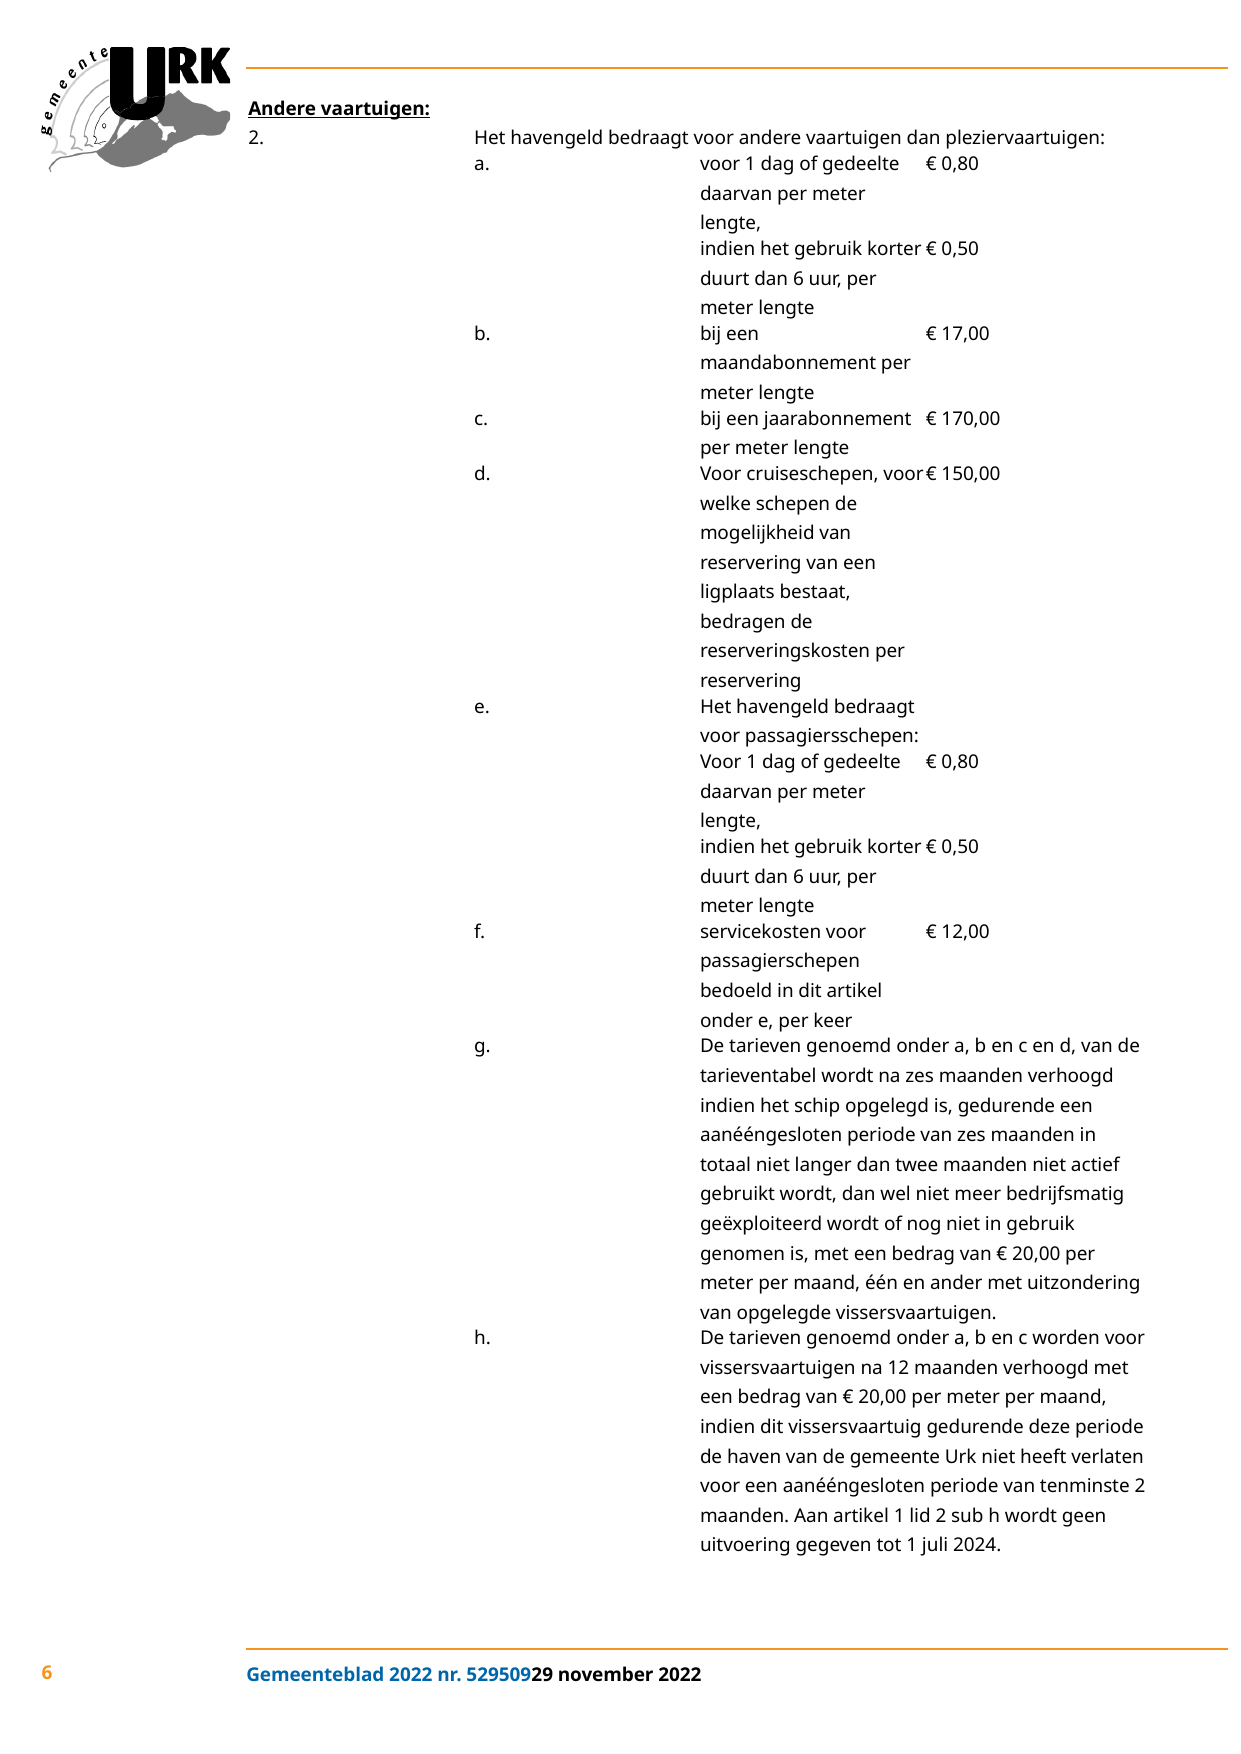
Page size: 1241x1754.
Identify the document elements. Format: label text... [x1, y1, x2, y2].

table_cell € 150,00 [926, 460, 1152, 693]
table_cell servicekosten voor passagierschepen bedoeld in dit artikel onder e, per keer [700, 918, 926, 1033]
table_cell [248, 1033, 474, 1324]
table_cell a. [474, 150, 700, 235]
table_cell [248, 150, 474, 235]
table_cell Voor cruiseschepen, voor welke schepen de mogelijkheid van reservering van een ligplaats bestaat, bedragen de reserveringskosten per reservering [700, 460, 926, 693]
table_cell Het havengeld bedraagt voor passagiersschepen: [700, 693, 926, 748]
table_cell [248, 748, 474, 833]
table_cell [926, 693, 1152, 748]
table_cell f. [474, 918, 700, 1033]
table_cell € 0,80 [926, 748, 1152, 833]
table_header 2. [248, 125, 474, 150]
table_cell [248, 235, 474, 320]
table_cell [248, 918, 474, 1033]
table_cell [248, 833, 474, 918]
table_cell De tarieven genoemd onder a, b en c worden voor vissersvaartuigen na 12 maanden verhoogd met een bedrag van € 20,00 per meter per maand, indien dit vissersvaartuig gedurende deze periode de haven van de gemeente Urk niet heeft verlaten voor een aanééngesloten periode van tenminste 2 maanden. Aan artikel 1 lid 2 sub h wordt geen uitvoering gegeven tot 1 juli 2024. [700, 1325, 1152, 1557]
table_cell € 0,80 [926, 150, 1152, 235]
table_cell [474, 235, 700, 320]
table_cell voor 1 dag of gedeelte daarvan per meter lengte, [700, 150, 926, 235]
picture [41, 47, 231, 172]
text Andere vaartuigen: [248, 95, 1152, 121]
table_cell h. [474, 1325, 700, 1557]
table_cell € 12,00 [926, 918, 1152, 1033]
table_cell € 0,50 [926, 235, 1152, 320]
table_cell [248, 1325, 474, 1557]
table_cell € 170,00 [926, 405, 1152, 460]
table_cell [474, 748, 700, 833]
table_cell De tarieven genoemd onder a, b en c en d, van de tarieventabel wordt na zes maanden verhoogd indien het schip opgelegd is, gedurende een aanééngesloten periode van zes maanden in totaal niet langer dan twee maanden niet actief gebruikt wordt, dan wel niet meer bedrijfsmatig geëxploiteerd wordt of nog niet in gebruik genomen is, met een bedrag van € 20,00 per meter per maand, één en ander met uitzondering van opgelegde vissersvaartuigen. [700, 1033, 1152, 1324]
table_cell [248, 693, 474, 748]
table_cell € 17,00 [926, 320, 1152, 405]
table_header Het havengeld bedraagt voor andere vaartuigen dan pleziervaartuigen: [474, 125, 1152, 150]
table_cell [474, 833, 700, 918]
table_cell g. [474, 1033, 700, 1324]
table_cell e. [474, 693, 700, 748]
table_cell [248, 405, 474, 460]
table_cell indien het gebruik korter duurt dan 6 uur, per meter lengte [700, 235, 926, 320]
table_cell [248, 320, 474, 405]
table_cell indien het gebruik korter duurt dan 6 uur, per meter lengte [700, 833, 926, 918]
table_cell b. [474, 320, 700, 405]
table_cell c. [474, 405, 700, 460]
table_cell [248, 460, 474, 693]
table_cell € 0,50 [926, 833, 1152, 918]
table_cell bij een maandabonnement per meter lengte [700, 320, 926, 405]
table_cell bij een jaarabonnement per meter lengte [700, 405, 926, 460]
table_cell Voor 1 dag of gedeelte daarvan per meter lengte, [700, 748, 926, 833]
table_cell d. [474, 460, 700, 693]
